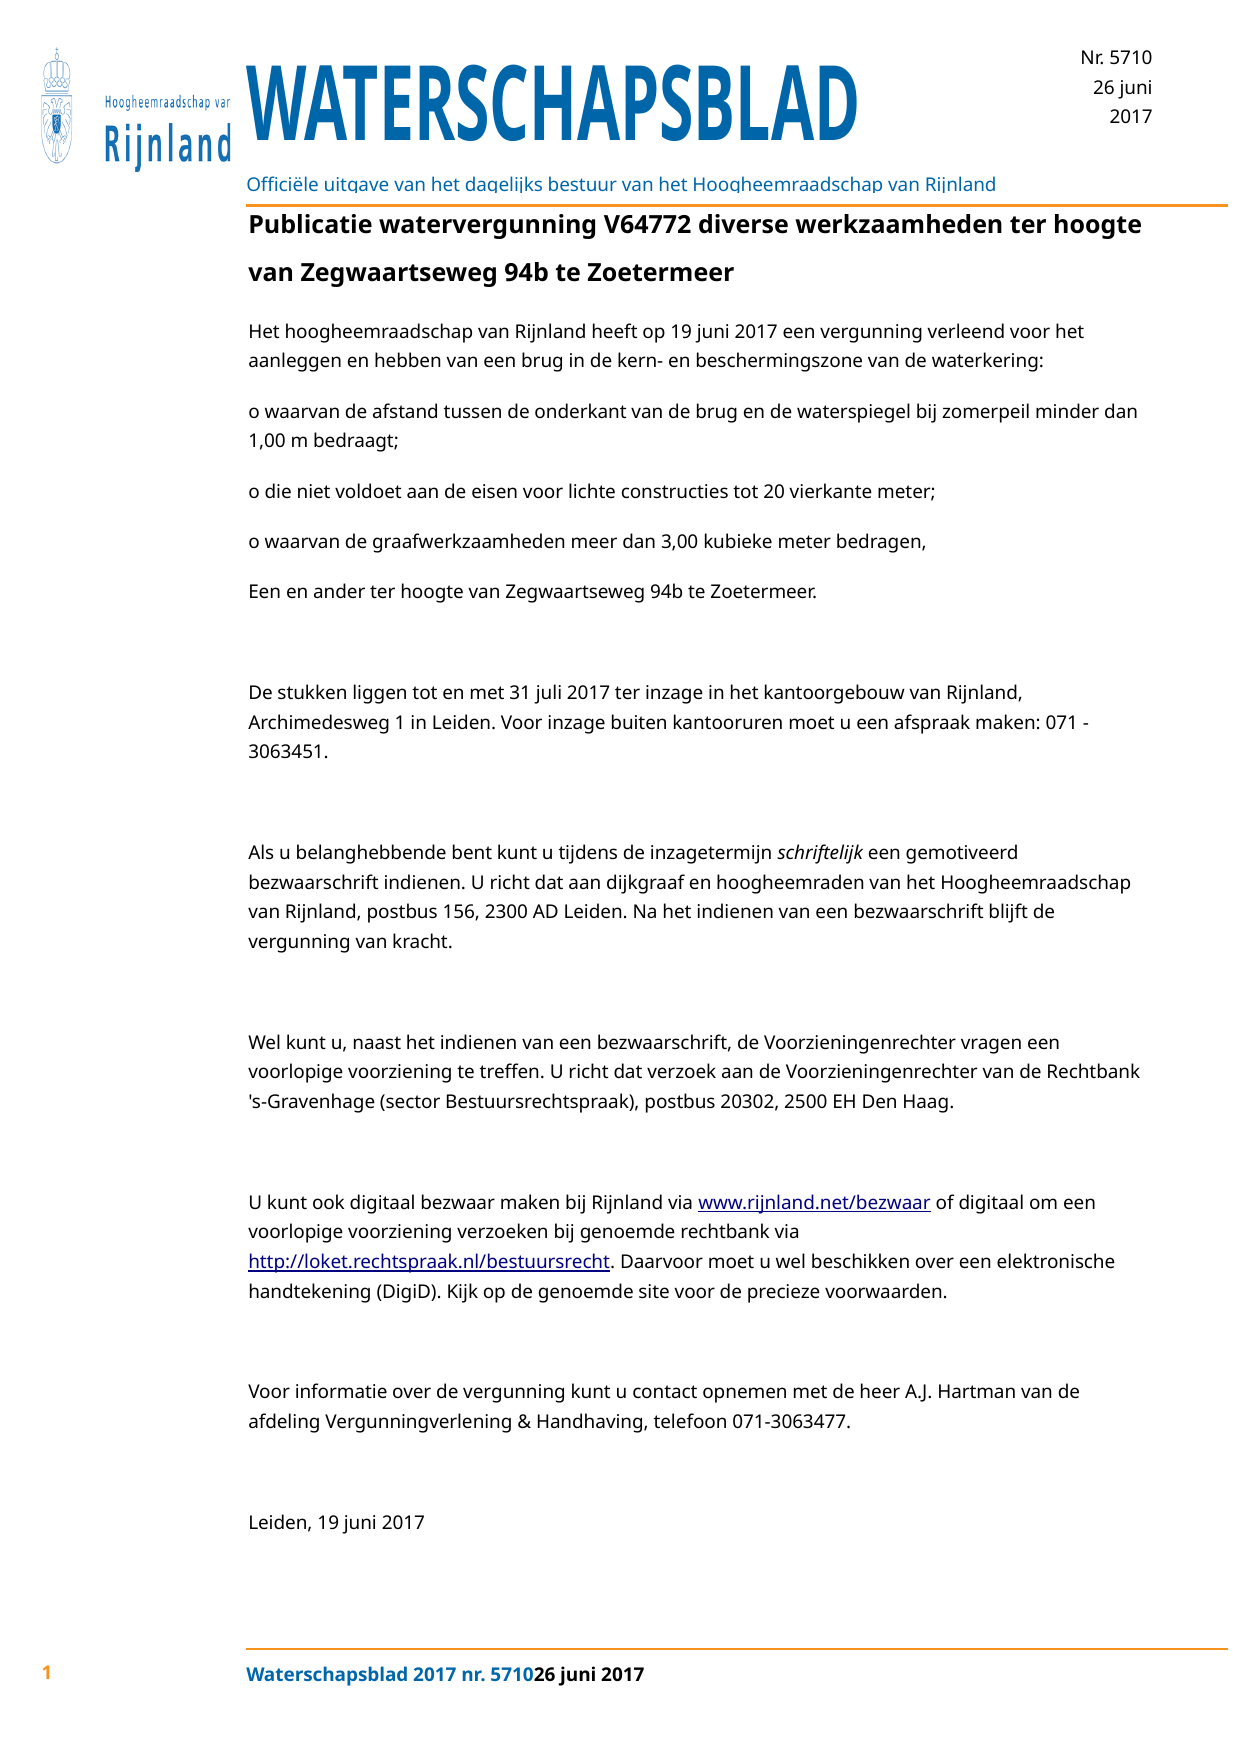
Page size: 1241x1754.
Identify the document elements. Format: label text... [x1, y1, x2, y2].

text o waarvan de graafwerkzaamheden meer dan 3,00 kubieke meter bedragen, [248, 528, 1152, 554]
text Wel kunt u, naast het indienen van een bezwaarschrift, de Voorzieningenrechter vragen een voorlopige voorziening te treffen. U richt dat verzoek aan de Voorzieningenrechter van de Rechtbank 's-Gravenhage (sector Bestuursrechtspraak), postbus 20302, 2500 EH Den Haag. [248, 1029, 1152, 1114]
text Een en ander ter hoogte van Zegwaartseweg 94b te Zoetermeer. [248, 579, 1152, 604]
text De stukken liggen tot en met 31 juli 2017 ter inzage in het kantoorgebouw van Rijnland, Archimedesweg 1 in Leiden. Voor inzage buiten kantooruren moet u een afspraak maken: 071 - 3063451. [248, 679, 1152, 764]
text Leiden, 19 juni 2017 [248, 1509, 1152, 1535]
text Voor informatie over de vergunning kunt u contact opnemen met de heer A.J. Hartman van de afdeling Vergunningverlening & Handhaving, telefoon 071-3063477. [248, 1379, 1152, 1434]
text o waarvan de afstand tussen de onderkant van de brug en de waterspiegel bij zomerpeil minder dan 1,00 m bedraagt; [248, 398, 1152, 453]
text Als u belanghebbende bent kunt u tijdens de inzagetermijn schriftelijk een gemotiveerd bezwaarschrift indienen. U richt dat aan dijkgraaf en hoogheemraden van het Hoogheemraadschap van Rijnland, postbus 156, 2300 AD Leiden. Na het indienen van een bezwaarschrift blijft de vergunning van kracht. [248, 839, 1152, 954]
text U kunt ook digitaal bezwaar maken bij Rijnland via www.rijnland.net/bezwaar of digitaal om een voorlopige voorziening verzoeken bij genoemde rechtbank via http://loket.rechtspraak.nl/bestuursrecht. Daarvoor moet u wel beschikken over een elektronische handtekening (DigiD). Kijk op de genoemde site voor de precieze voorwaarden. [248, 1189, 1152, 1304]
text Het hoogheemraadschap van Rijnland heeft op 19 juni 2017 een vergunning verleend voor het aanleggen en hebben van een brug in de kern- en beschermingszone van de waterkering: [248, 318, 1152, 373]
text o die niet voldoet aan de eisen voor lichte constructies tot 20 vierkante meter; [248, 478, 1152, 504]
text Publicatie watervergunning V64772 diverse werkzaamheden ter hoogte van Zegwaartseweg 94b te Zoetermeer [248, 207, 1152, 288]
picture [41, 47, 231, 172]
